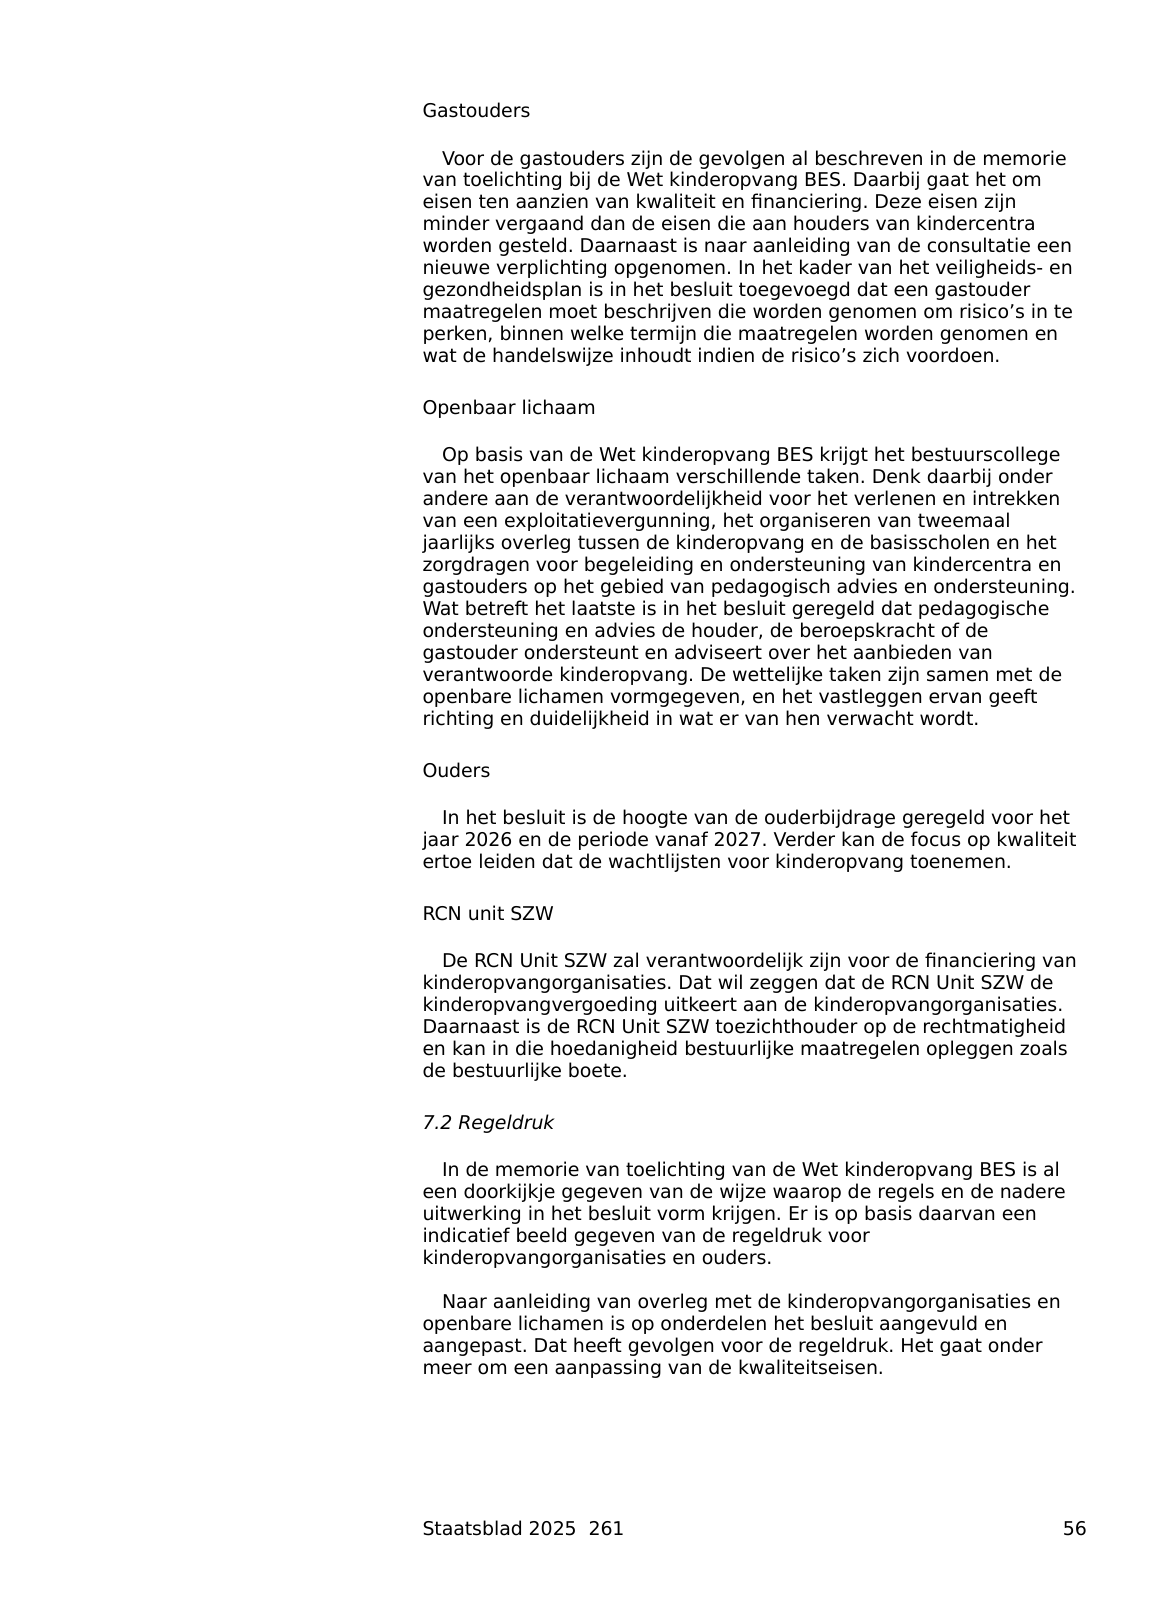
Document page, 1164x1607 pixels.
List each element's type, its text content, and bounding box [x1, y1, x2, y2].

subtitle RCN unit SZW [422, 903, 1087, 925]
text In de memorie van toelichting van de Wet kinderopvang BES is al een doorkijkje gegeven van de wijze waarop de regels en de nadere uitwerking in het besluit vorm krijgen. Er is op basis daarvan een indicatief beeld gegeven van de regeldruk voor kinderopvangorganisaties en ouders. [422, 1159, 1087, 1268]
subtitle 7.2 Regeldruk [422, 1112, 1087, 1134]
text De RCN Unit SZW zal verantwoordelijk zijn voor de financiering van kinderopvangorganisaties. Dat wil zeggen dat de RCN Unit SZW de kinderopvangvergoeding uitkeert aan de kinderopvangorganisaties. Daarnaast is de RCN Unit SZW toezichthouder op de rechtmatigheid en kan in die hoedanigheid bestuurlijke maatregelen opleggen zoals de bestuurlijke boete. [422, 950, 1087, 1082]
subtitle Gastouders [422, 100, 1087, 122]
subtitle Ouders [422, 760, 1087, 782]
text Op basis van de Wet kinderopvang BES krijgt het bestuurscollege van het openbaar lichaam verschillende taken. Denk daarbij onder andere aan de verantwoordelijkheid voor het verlenen en intrekken van een exploitatievergunning, het organiseren van tweemaal jaarlijks overleg tussen de kinderopvang en de basisscholen en het zorgdragen voor begeleiding en ondersteuning van kindercentra en gastouders op het gebied van pedagogisch advies en ondersteuning. Wat betreft het laatste is in het besluit geregeld dat pedagogische ondersteuning en advies de houder, de beroepskracht of de gastouder ondersteunt en adviseert over het aanbieden van verantwoorde kinderopvang. De wettelijke taken zijn samen met de openbare lichamen vormgegeven, en het vastleggen ervan geeft richting en duidelijkheid in wat er van hen verwacht wordt. [422, 444, 1087, 730]
subtitle Openbaar lichaam [422, 397, 1087, 419]
text Voor de gastouders zijn de gevolgen al beschreven in de memorie van toelichting bij de Wet kinderopvang BES. Daarbij gaat het om eisen ten aanzien van kwaliteit en financiering. Deze eisen zijn minder vergaand dan de eisen die aan houders van kindercentra worden gesteld. Daarnaast is naar aanleiding van de consultatie een nieuwe verplichting opgenomen. In het kader van het veiligheids- en gezondheidsplan is in het besluit toegevoegd dat een gastouder maatregelen moet beschrijven die worden genomen om risico’s in te perken, binnen welke termijn die maatregelen worden genomen en wat de handelswijze inhoudt indien de risico’s zich voordoen. [422, 147, 1087, 367]
text Naar aanleiding van overleg met de kinderopvangorganisaties en openbare lichamen is op onderdelen het besluit aangevuld en aangepast. Dat heeft gevolgen voor de regeldruk. Het gaat onder meer om een aanpassing van de kwaliteitseisen. [422, 1291, 1087, 1379]
text In het besluit is de hoogte van de ouderbijdrage geregeld voor het jaar 2026 en de periode vanaf 2027. Verder kan de focus op kwaliteit ertoe leiden dat de wachtlijsten voor kinderopvang toenemen. [422, 807, 1087, 873]
